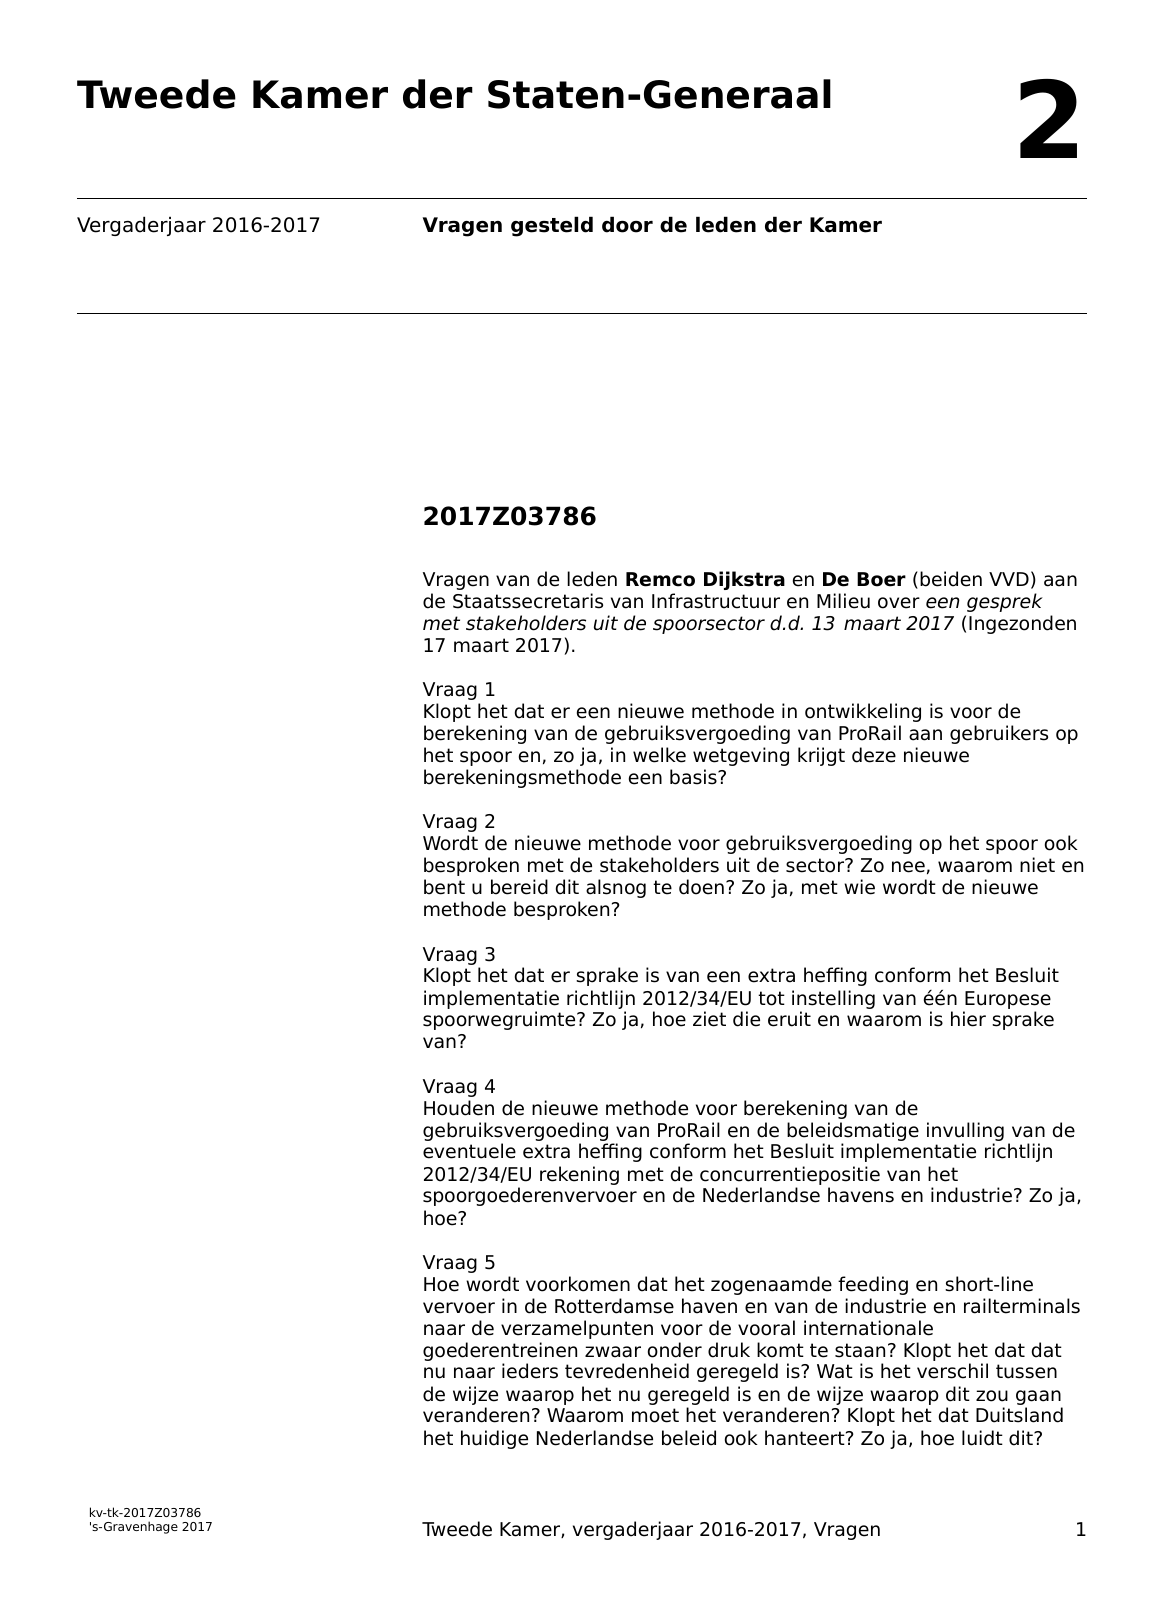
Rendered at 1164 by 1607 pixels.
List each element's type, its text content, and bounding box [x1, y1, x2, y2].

text Hoe wordt voorkomen dat het zogenaamde feeding en short-line vervoer in de Rotterdamse haven en van de industrie en railterminals naar de verzamelpunten voor de vooral internationale goederentreinen zwaar onder druk komt te staan? Klopt het dat dat nu naar ieders tevredenheid geregeld is? Wat is het verschil tussen de wijze waarop het nu geregeld is en de wijze waarop dit zou gaan veranderen? Waarom moet het veranderen? Klopt het dat Duitsland het huidige Nederlandse beleid ook hanteert? Zo ja, hoe luidt dit? [422, 1273, 1087, 1449]
table_cell Vergaderjaar 2016-2017 [77, 199, 422, 313]
text Klopt het dat er een nieuwe methode in ontwikkeling is voor de berekening van de gebruiksvergoeding van ProRail aan gebruikers op het spoor en, zo ja, in welke wetgeving krijgt deze nieuwe berekeningsmethode een basis? [422, 701, 1087, 789]
text Vragen van de leden Remco Dijkstra en De Boer (beiden VVD) aan de Staatssecretaris van Infrastructuur en Milieu over een gesprek met stakeholders uit de spoorsector d.d. 13 maart 2017 (Ingezonden 17 maart 2017). [422, 569, 1087, 657]
text Vraag 4 [422, 1076, 1087, 1097]
text Wordt de nieuwe methode voor gebruiksvergoeding op het spoor ook besproken met de stakeholders uit de sector? Zo nee, waarom niet en bent u bereid dit alsnog te doen? Zo ja, met wie wordt de nieuwe methode besproken? [422, 833, 1087, 921]
text Vraag 5 [422, 1252, 1087, 1273]
table_header Tweede Kamer der Staten-Generaal [77, 59, 886, 198]
text Houden de nieuwe methode voor berekening van de gebruiksvergoeding van ProRail en de beleidsmatige invulling van de eventuele extra heffing conform het Besluit implementatie richtlijn 2012/34/EU rekening met de concurrentiepositie van het spoorgoederenvervoer en de Nederlandse havens en industrie? Zo ja, hoe? [422, 1097, 1087, 1229]
text Vraag 2 [422, 811, 1087, 833]
table_header 2 [886, 59, 1087, 198]
text kv-tk-2017Z03786 [88, 1506, 323, 1520]
text Vraag 1 [422, 679, 1087, 701]
text 's-Gravenhage 2017 [88, 1520, 323, 1534]
text Vraag 3 [422, 943, 1087, 965]
text Klopt het dat er sprake is van een extra heffing conform het Besluit implementatie richtlijn 2012/34/EU tot instelling van één Europese spoorwegruimte? Zo ja, hoe ziet die eruit en waarom is hier sprake van? [422, 965, 1087, 1053]
table_cell Vragen gesteld door de leden der Kamer [422, 199, 1087, 313]
text 2017Z03786 [422, 502, 1087, 531]
